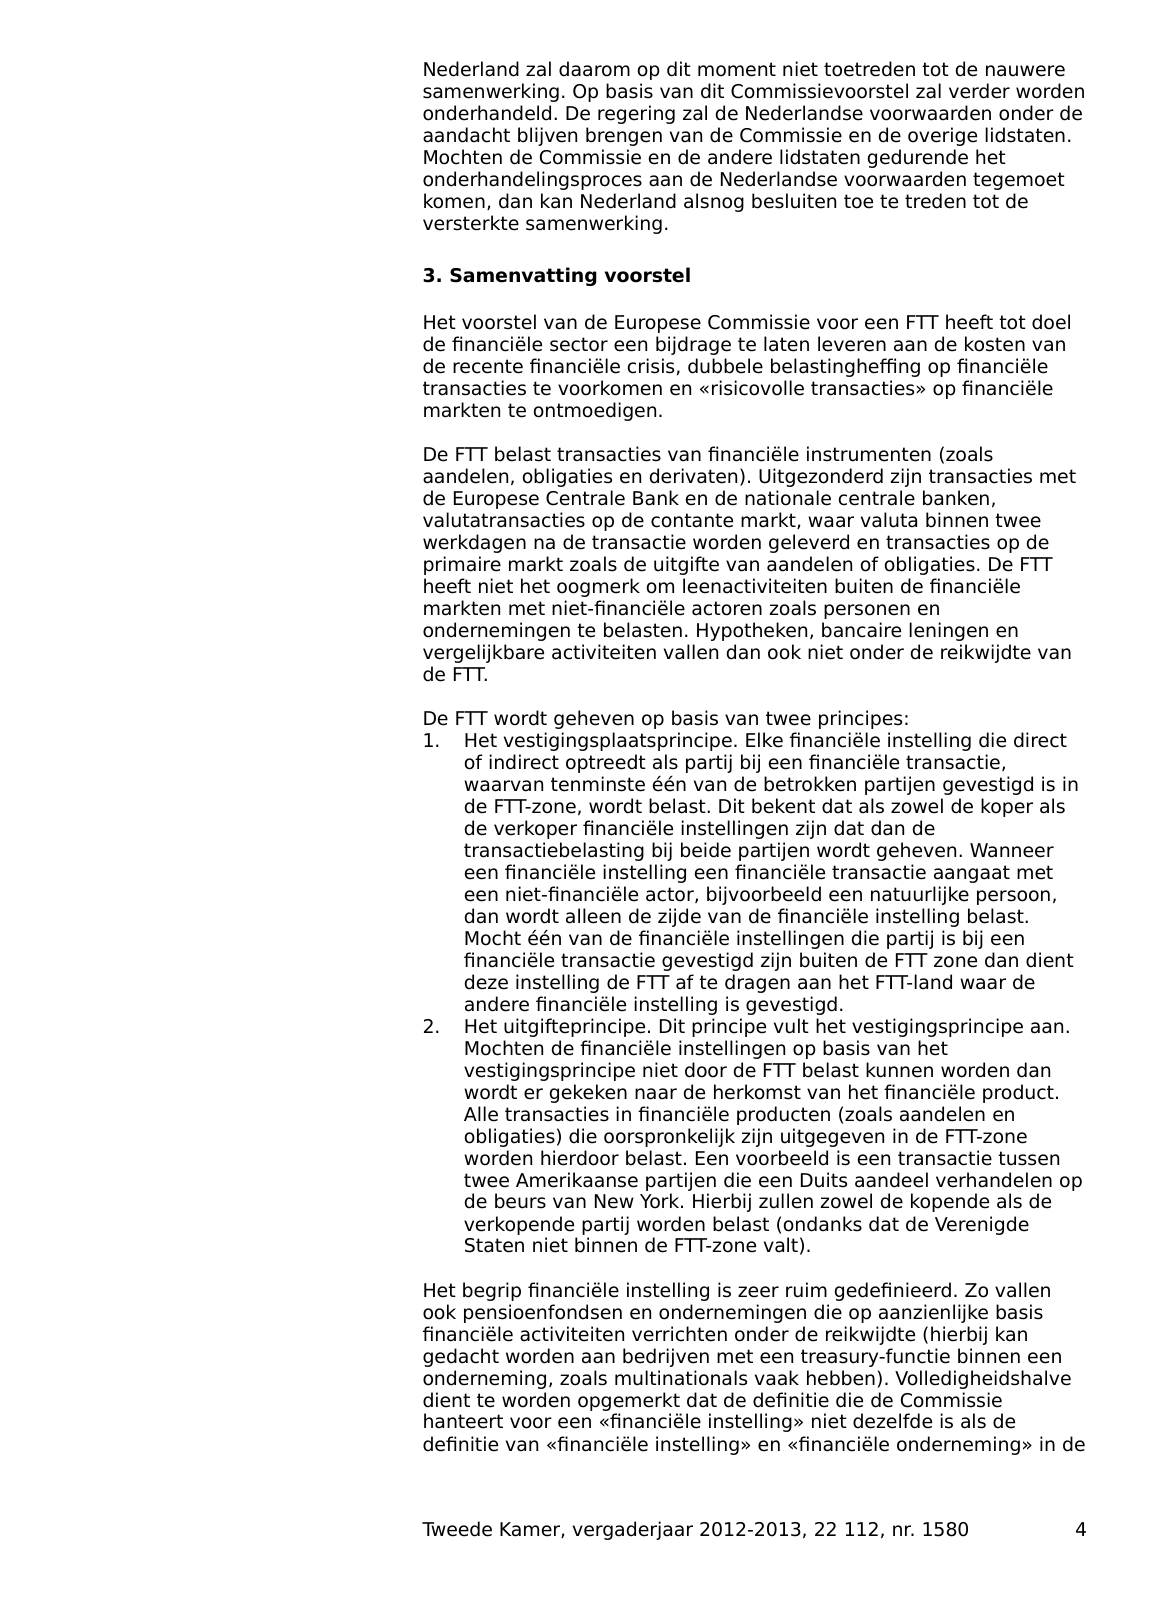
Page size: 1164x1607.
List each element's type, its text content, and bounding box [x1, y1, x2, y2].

text 2. Het uitgifteprincipe. Dit principe vult het vestigingsprincipe aan. Mochten de financiële instellingen op basis van het vestigingsprincipe niet door de FTT belast kunnen worden dan wordt er gekeken naar de herkomst van het financiële product. Alle transacties in financiële producten (zoals aandelen en obligaties) die oorspronkelijk zijn uitgegeven in de FTT-zone worden hierdoor belast. Een voorbeeld is een transactie tussen twee Amerikaanse partijen die een Duits aandeel verhandelen op de beurs van New York. Hierbij zullen zowel de kopende als de verkopende partij worden belast (ondanks dat de Verenigde Staten niet binnen de FTT-zone valt). [422, 1016, 1087, 1257]
text Nederland zal daarom op dit moment niet toetreden tot de nauwere samenwerking. Op basis van dit Commissievoorstel zal verder worden onderhandeld. De regering zal de Nederlandse voorwaarden onder de aandacht blijven brengen van de Commissie en de overige lidstaten. Mochten de Commissie en de andere lidstaten gedurende het onderhandelingsproces aan de Nederlandse voorwaarden tegemoet komen, dan kan Nederland alsnog besluiten toe te treden tot de versterkte samenwerking. [422, 59, 1087, 235]
text De FTT wordt geheven op basis van twee principes: [422, 708, 1087, 730]
text 1. Het vestigingsplaatsprincipe. Elke financiële instelling die direct of indirect optreedt als partij bij een financiële transactie, waarvan tenminste één van de betrokken partijen gevestigd is in de FTT-zone, wordt belast. Dit bekent dat als zowel de koper als de verkoper financiële instellingen zijn dat dan de transactiebelasting bij beide partijen wordt geheven. Wanneer een financiële instelling een financiële transactie aangaat met een niet-financiële actor, bijvoorbeeld een natuurlijke persoon, dan wordt alleen de zijde van de financiële instelling belast. Mocht één van de financiële instellingen die partij is bij een financiële transactie gevestigd zijn buiten de FTT zone dan dient deze instelling de FTT af te dragen aan het FTT-land waar de andere financiële instelling is gevestigd. [422, 730, 1087, 1016]
subtitle 3. Samenvatting voorstel [422, 265, 1087, 287]
text Het begrip financiële instelling is zeer ruim gedefinieerd. Zo vallen ook pensioenfondsen en ondernemingen die op aanzienlijke basis financiële activiteiten verrichten onder de reikwijdte (hierbij kan gedacht worden aan bedrijven met een treasury-functie binnen een onderneming, zoals multinationals vaak hebben). Volledigheidshalve dient te worden opgemerkt dat de definitie die de Commissie hanteert voor een «financiële instelling» niet dezelfde is als de definitie van «financiële instelling» en «financiële onderneming» in de [422, 1279, 1087, 1455]
text Het voorstel van de Europese Commissie voor een FTT heeft tot doel de financiële sector een bijdrage te laten leveren aan de kosten van de recente financiële crisis, dubbele belastingheffing op financiële transacties te voorkomen en «risicovolle transacties» op financiële markten te ontmoedigen. [422, 312, 1087, 422]
text De FTT belast transacties van financiële instrumenten (zoals aandelen, obligaties en derivaten). Uitgezonderd zijn transacties met de Europese Centrale Bank en de nationale centrale banken, valutatransacties op de contante markt, waar valuta binnen twee werkdagen na de transactie worden geleverd en transacties op de primaire markt zoals de uitgifte van aandelen of obligaties. De FTT heeft niet het oogmerk om leenactiviteiten buiten de financiële markten met niet-financiële actoren zoals personen en ondernemingen te belasten. Hypotheken, bancaire leningen en vergelijkbare activiteiten vallen dan ook niet onder de reikwijdte van de FTT. [422, 444, 1087, 686]
